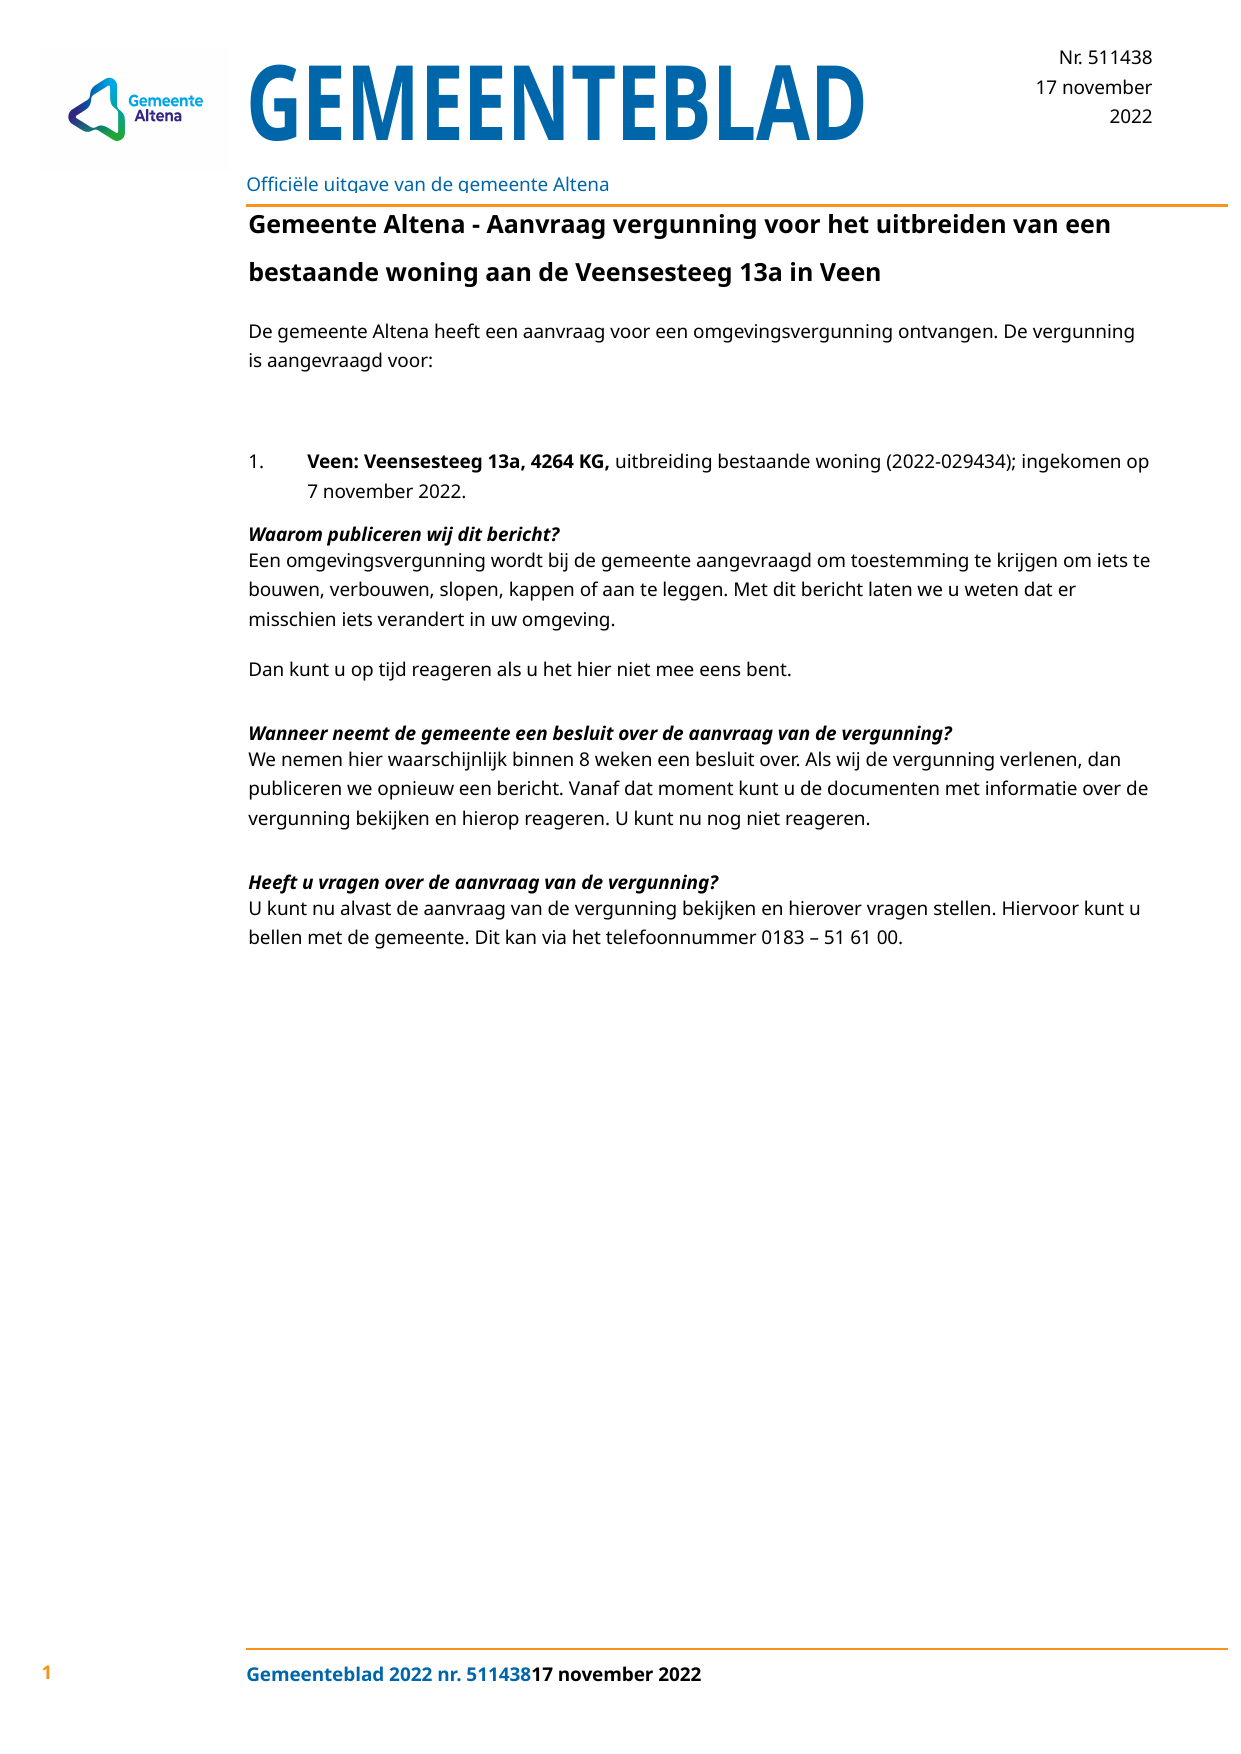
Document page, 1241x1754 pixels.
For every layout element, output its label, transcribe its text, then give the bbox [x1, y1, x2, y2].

text Heeft u vragen over de aanvraag van de vergunning? [248, 869, 1152, 895]
text Dan kunt u op tijd reageren als u het hier niet mee eens bent. [248, 656, 1152, 682]
text U kunt nu alvast de aanvraag van de vergunning bekijken en hierover vragen stellen. Hiervoor kunt u bellen met de gemeente. Dit kan via het telefoonnummer 0183 – 51 61 00. [248, 895, 1152, 950]
list Veen: Veensesteeg 13a, 4264 KG, uitbreiding bestaande woning (2022-029434); ingekomen op 7 november 2022. [248, 448, 1152, 504]
text De gemeente Altena heeft een aanvraag voor een omgevingsvergunning ontvangen. De vergunning is aangevraagd voor: [248, 318, 1152, 373]
text Gemeente Altena - Aanvraag vergunning voor het uitbreiden van een bestaande woning aan de Veensesteeg 13a in Veen [248, 207, 1152, 288]
text Wanneer neemt de gemeente een besluit over de aanvraag van de vergunning? [248, 720, 1152, 746]
text We nemen hier waarschijnlijk binnen 8 weken een besluit over. Als wij de vergunning verlenen, dan publiceren we opnieuw een bericht. Vanaf dat moment kunt u de documenten met informatie over de vergunning bekijken en hierop reageren. U kunt nu nog niet reageren. [248, 746, 1152, 831]
text Een omgevingsvergunning wordt bij de gemeente aangevraagd om toestemming te krijgen om iets te bouwen, verbouwen, slopen, kappen of aan te leggen. Met dit bericht laten we u weten dat er misschien iets verandert in uw omgeving. [248, 547, 1152, 632]
text Waarom publiceren wij dit bericht? [248, 521, 1152, 547]
picture [41, 47, 231, 172]
